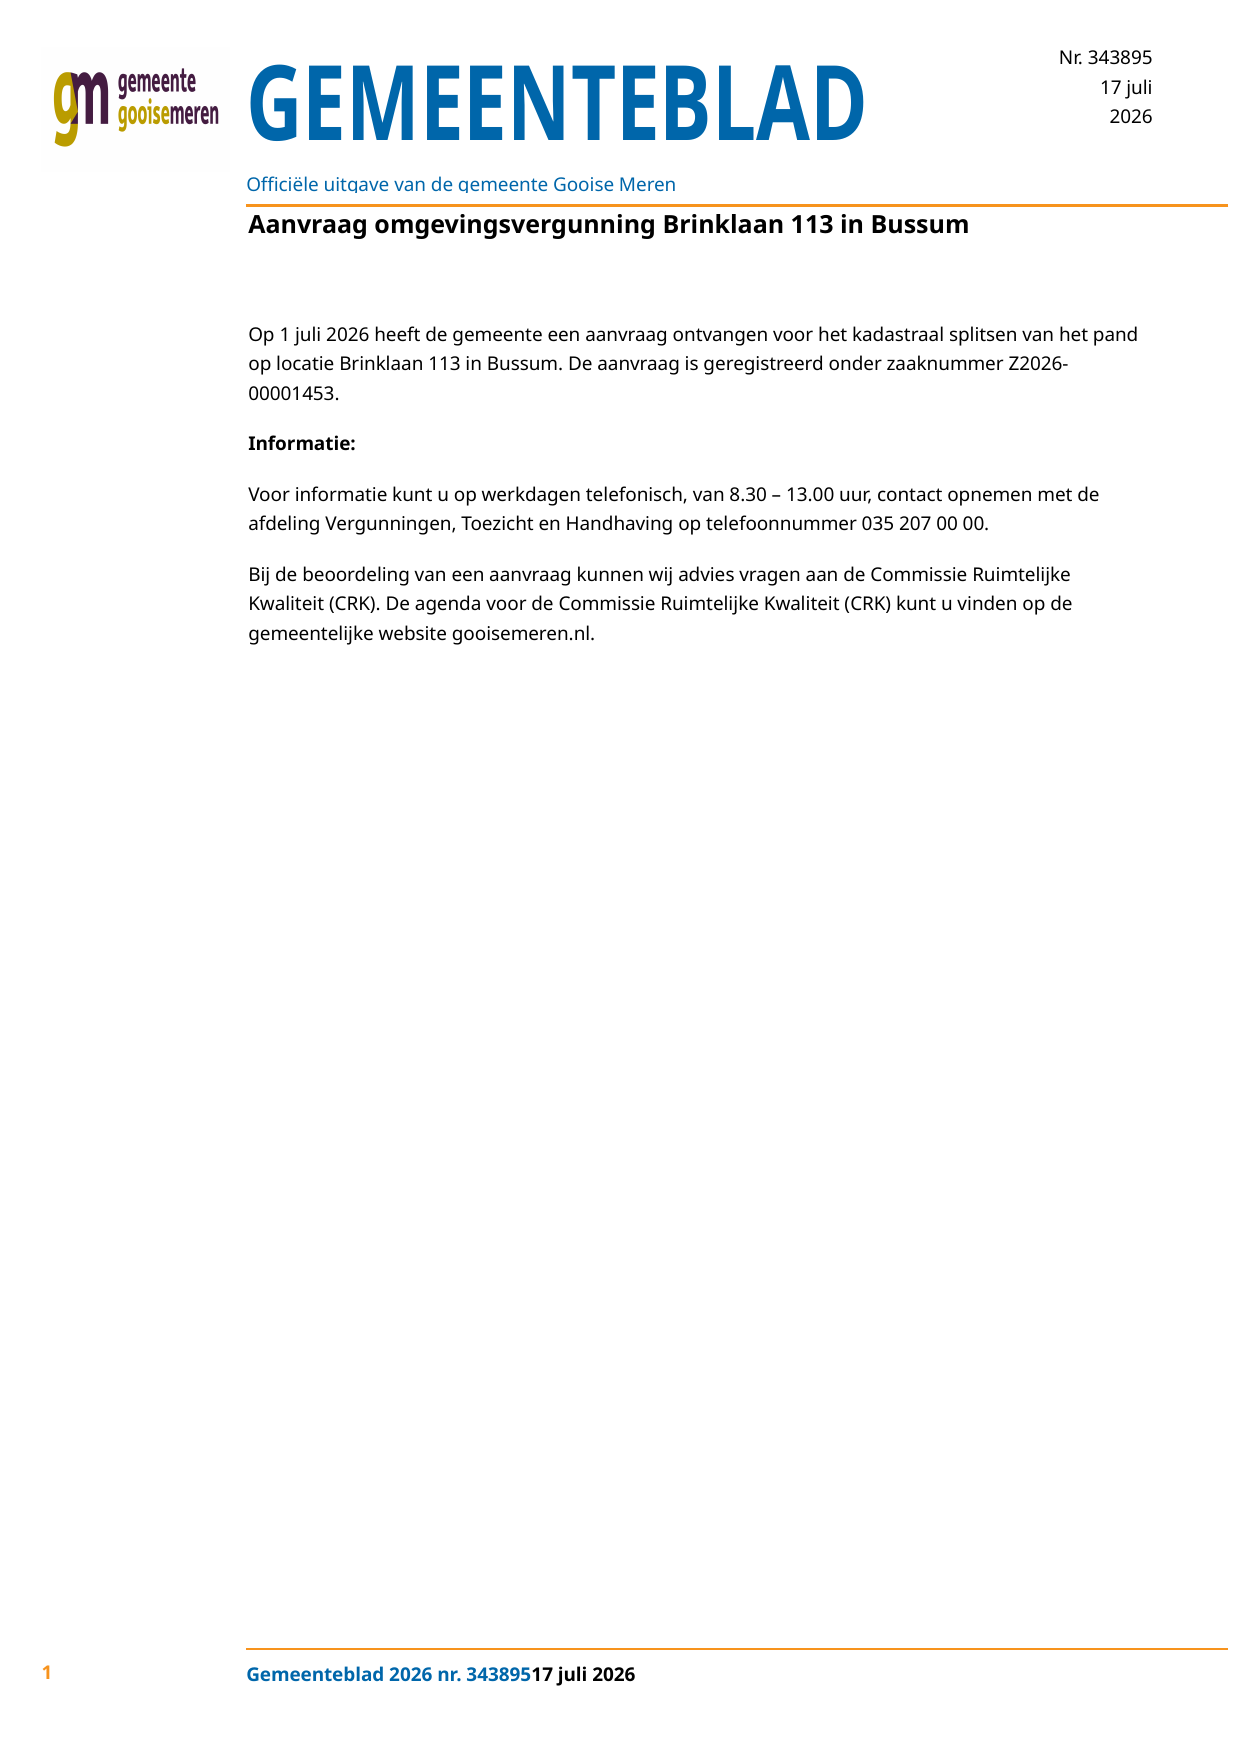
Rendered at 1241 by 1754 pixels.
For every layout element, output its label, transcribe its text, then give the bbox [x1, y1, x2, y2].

text Op 1 juli 2026 heeft de gemeente een aanvraag ontvangen voor het kadastraal splitsen van het pand op locatie Brinklaan 113 in Bussum. De aanvraag is geregistreerd onder zaaknummer Z2026-00001453. [248, 321, 1152, 406]
text Voor informatie kunt u op werkdagen telefonisch, van 8.30 – 13.00 uur, contact opnemen met de afdeling Vergunningen, Toezicht en Handhaving op telefoonnummer 035 207 00 00. [248, 481, 1152, 536]
text Informatie: [248, 430, 1152, 456]
text Bij de beoordeling van een aanvraag kunnen wij advies vragen aan de Commissie Ruimtelijke Kwaliteit (CRK). De agenda voor de Commissie Ruimtelijke Kwaliteit (CRK) kunt u vinden op de gemeentelijke website gooisemeren.nl. [248, 561, 1152, 646]
text Aanvraag omgevingsvergunning Brinklaan 113 in Bussum [248, 207, 1152, 241]
picture [41, 47, 231, 172]
